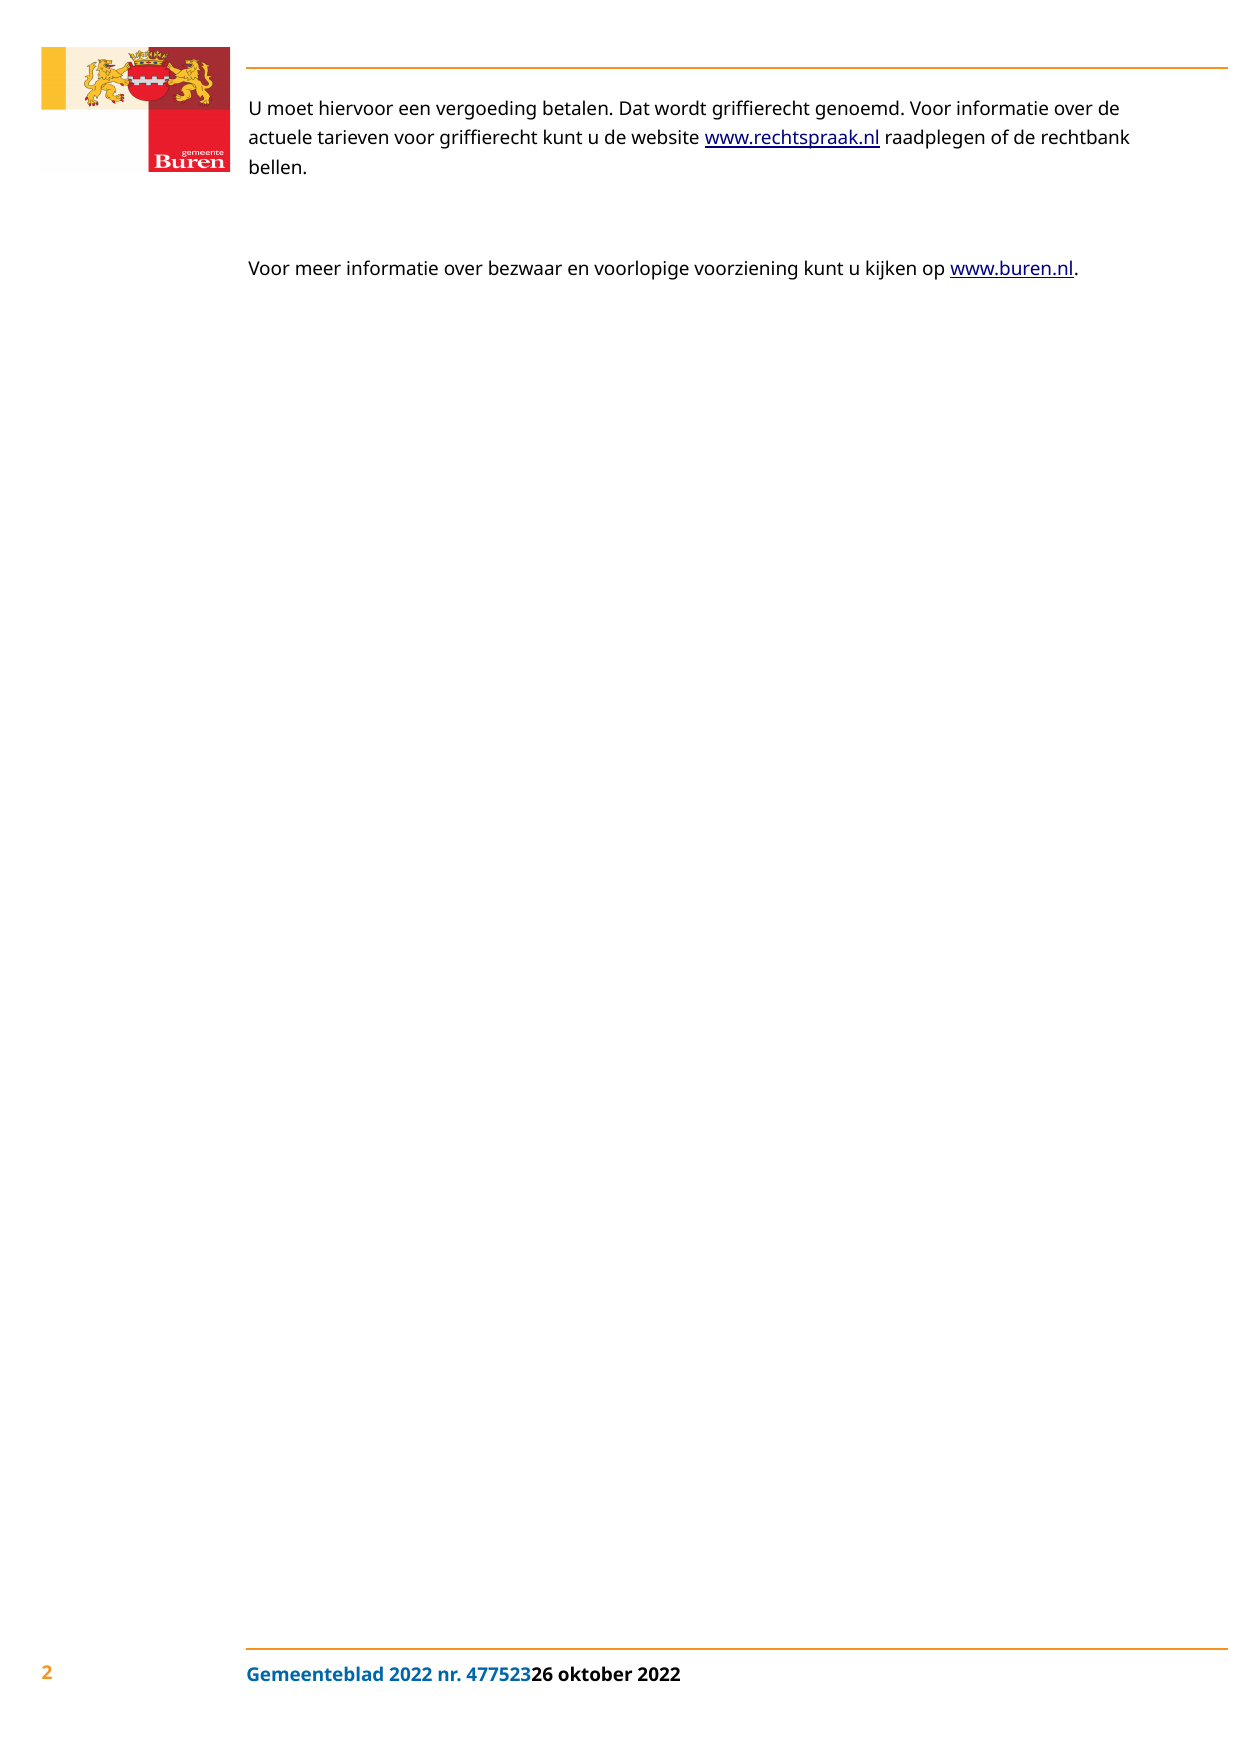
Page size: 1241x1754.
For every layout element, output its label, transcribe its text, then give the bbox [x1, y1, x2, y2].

text U moet hiervoor een vergoeding betalen. Dat wordt griffierecht genoemd. Voor informatie over de actuele tarieven voor griffierecht kunt u de website www.rechtspraak.nl raadplegen of de rechtbank bellen. [248, 95, 1152, 180]
text Voor meer informatie over bezwaar en voorlopige voorziening kunt u kijken op www.buren.nl. [248, 255, 1152, 281]
picture [41, 47, 231, 172]
